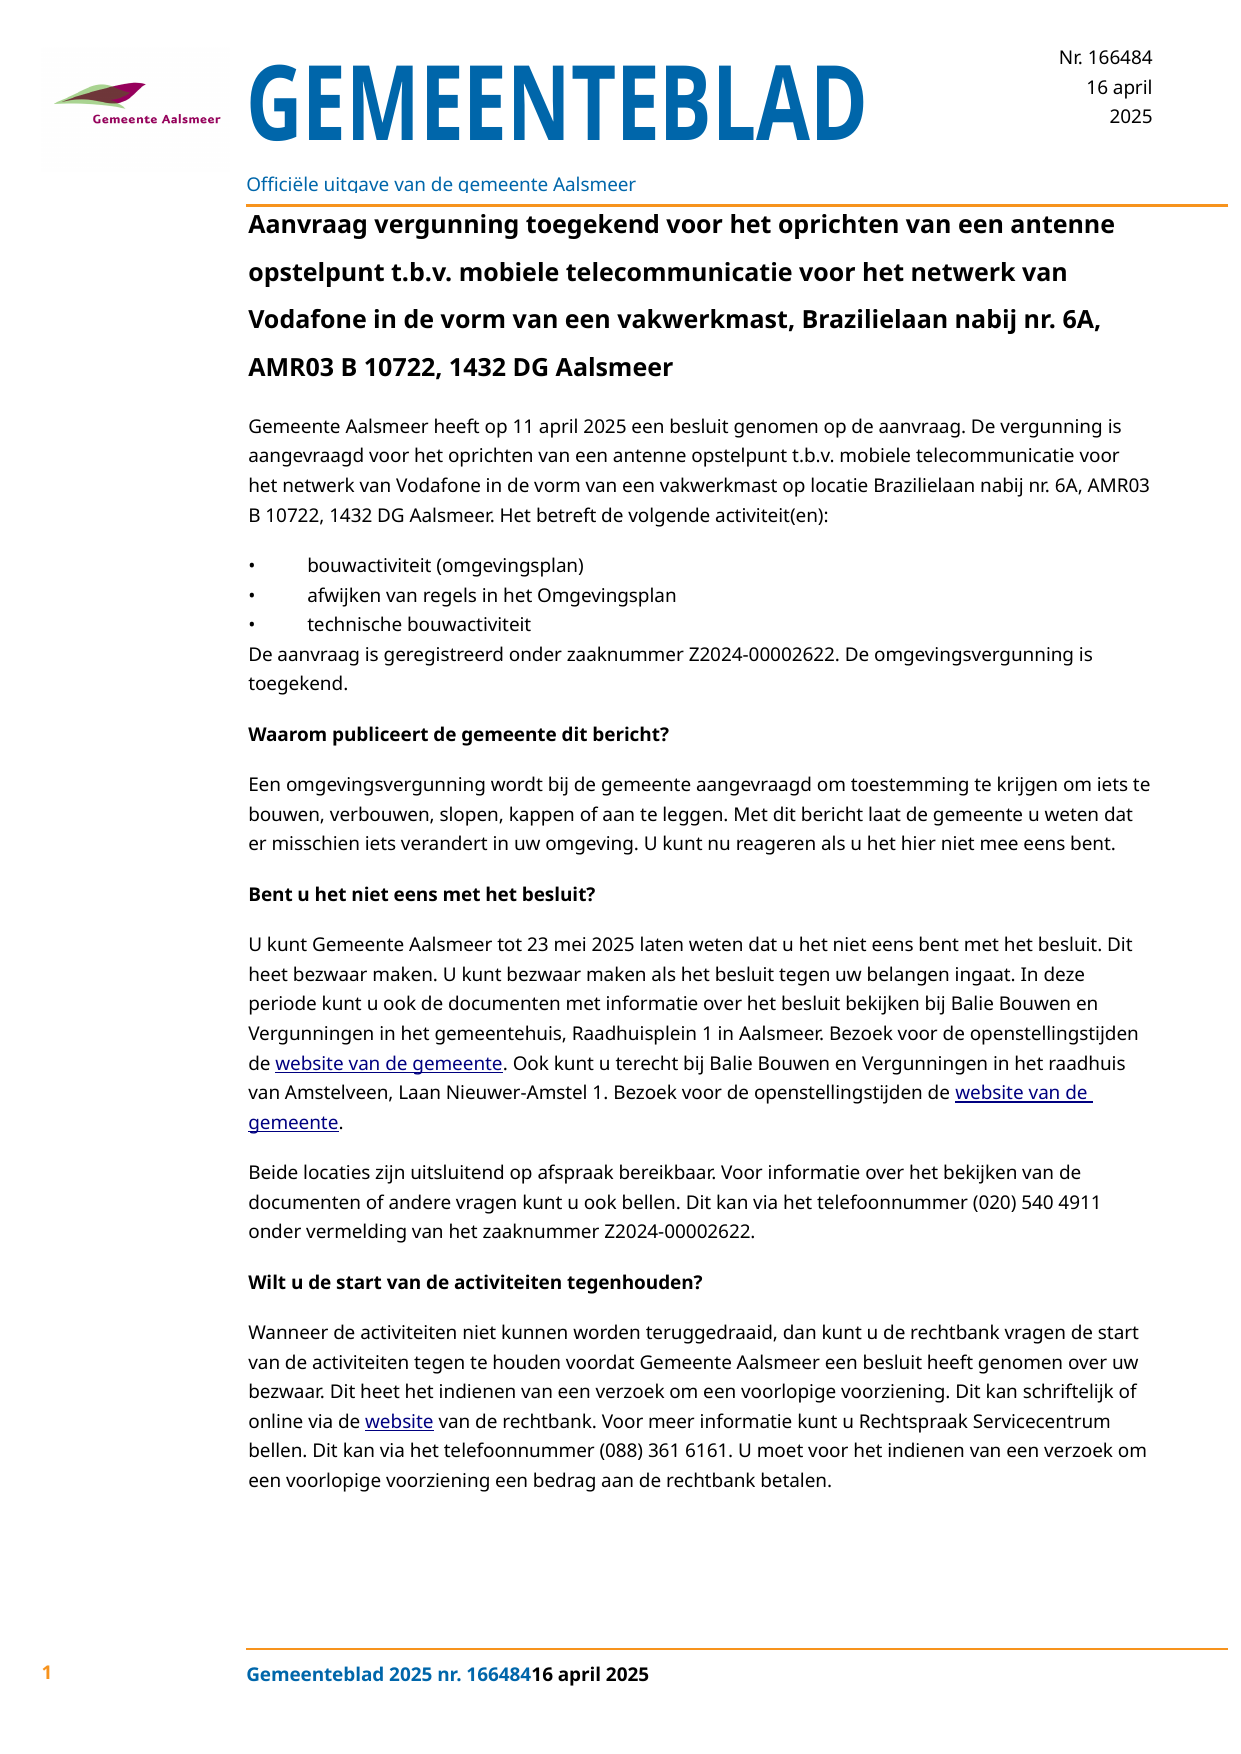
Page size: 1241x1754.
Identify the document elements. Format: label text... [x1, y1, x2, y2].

list technische bouwactiviteit [248, 611, 1152, 637]
text Waarom publiceert de gemeente dit bericht? [248, 721, 1152, 747]
list afwijken van regels in het Omgevingsplan [248, 582, 1152, 608]
text Een omgevingsvergunning wordt bij de gemeente aangevraagd om toestemming te krijgen om iets te bouwen, verbouwen, slopen, kappen of aan te leggen. Met dit bericht laat de gemeente u weten dat er misschien iets verandert in uw omgeving. U kunt nu reageren als u het hier niet mee eens bent. [248, 771, 1152, 856]
picture [41, 47, 231, 172]
text Aanvraag vergunning toegekend voor het oprichten van een antenne opstelpunt t.b.v. mobiele telecommunicatie voor het netwerk van Vodafone in de vorm van een vakwerkmast, Brazilielaan nabij nr. 6A, AMR03 B 10722, 1432 DG Aalsmeer [248, 207, 1152, 384]
text Wanneer de activiteiten niet kunnen worden teruggedraaid, dan kunt u de rechtbank vragen de start van de activiteiten tegen te houden voordat Gemeente Aalsmeer een besluit heeft genomen over uw bezwaar. Dit heet het indienen van een verzoek om een voorlopige voorziening. Dit kan schriftelijk of online via de website van de rechtbank. Voor meer informatie kunt u Rechtspraak Servicecentrum bellen. Dit kan via het telefoonnummer (088) 361 6161. U moet voor het indienen van een verzoek om een voorlopige voorziening een bedrag aan de rechtbank betalen. [248, 1319, 1152, 1493]
list bouwactiviteit (omgevingsplan) [248, 552, 1152, 578]
text Wilt u de start van de activiteiten tegenhouden? [248, 1269, 1152, 1295]
text De aanvraag is geregistreerd onder zaaknummer Z2024-00002622. De omgevingsvergunning is toegekend. [248, 641, 1152, 696]
text Bent u het niet eens met het besluit? [248, 881, 1152, 907]
text Gemeente Aalsmeer heeft op 11 april 2025 een besluit genomen op de aanvraag. De vergunning is aangevraagd voor het oprichten van een antenne opstelpunt t.b.v. mobiele telecommunicatie voor het netwerk van Vodafone in de vorm van een vakwerkmast op locatie Brazilielaan nabij nr. 6A, AMR03 B 10722, 1432 DG Aalsmeer. Het betreft de volgende activiteit(en): [248, 413, 1152, 528]
text U kunt Gemeente Aalsmeer tot 23 mei 2025 laten weten dat u het niet eens bent met het besluit. Dit heet bezwaar maken. U kunt bezwaar maken als het besluit tegen uw belangen ingaat. In deze periode kunt u ook de documenten met informatie over het besluit bekijken bij Balie Bouwen en Vergunningen in het gemeentehuis, Raadhuisplein 1 in Aalsmeer. Bezoek voor de openstellingstijden de website van de gemeente. Ook kunt u terecht bij Balie Bouwen en Vergunningen in het raadhuis van Amstelveen, Laan Nieuwer-Amstel 1. Bezoek voor de openstellingstijden de website van de gemeente. [248, 931, 1152, 1135]
text Beide locaties zijn uitsluitend op afspraak bereikbaar. Voor informatie over het bekijken van de documenten of andere vragen kunt u ook bellen. Dit kan via het telefoonnummer (020) 540 4911 onder vermelding van het zaaknummer Z2024-00002622. [248, 1159, 1152, 1244]
